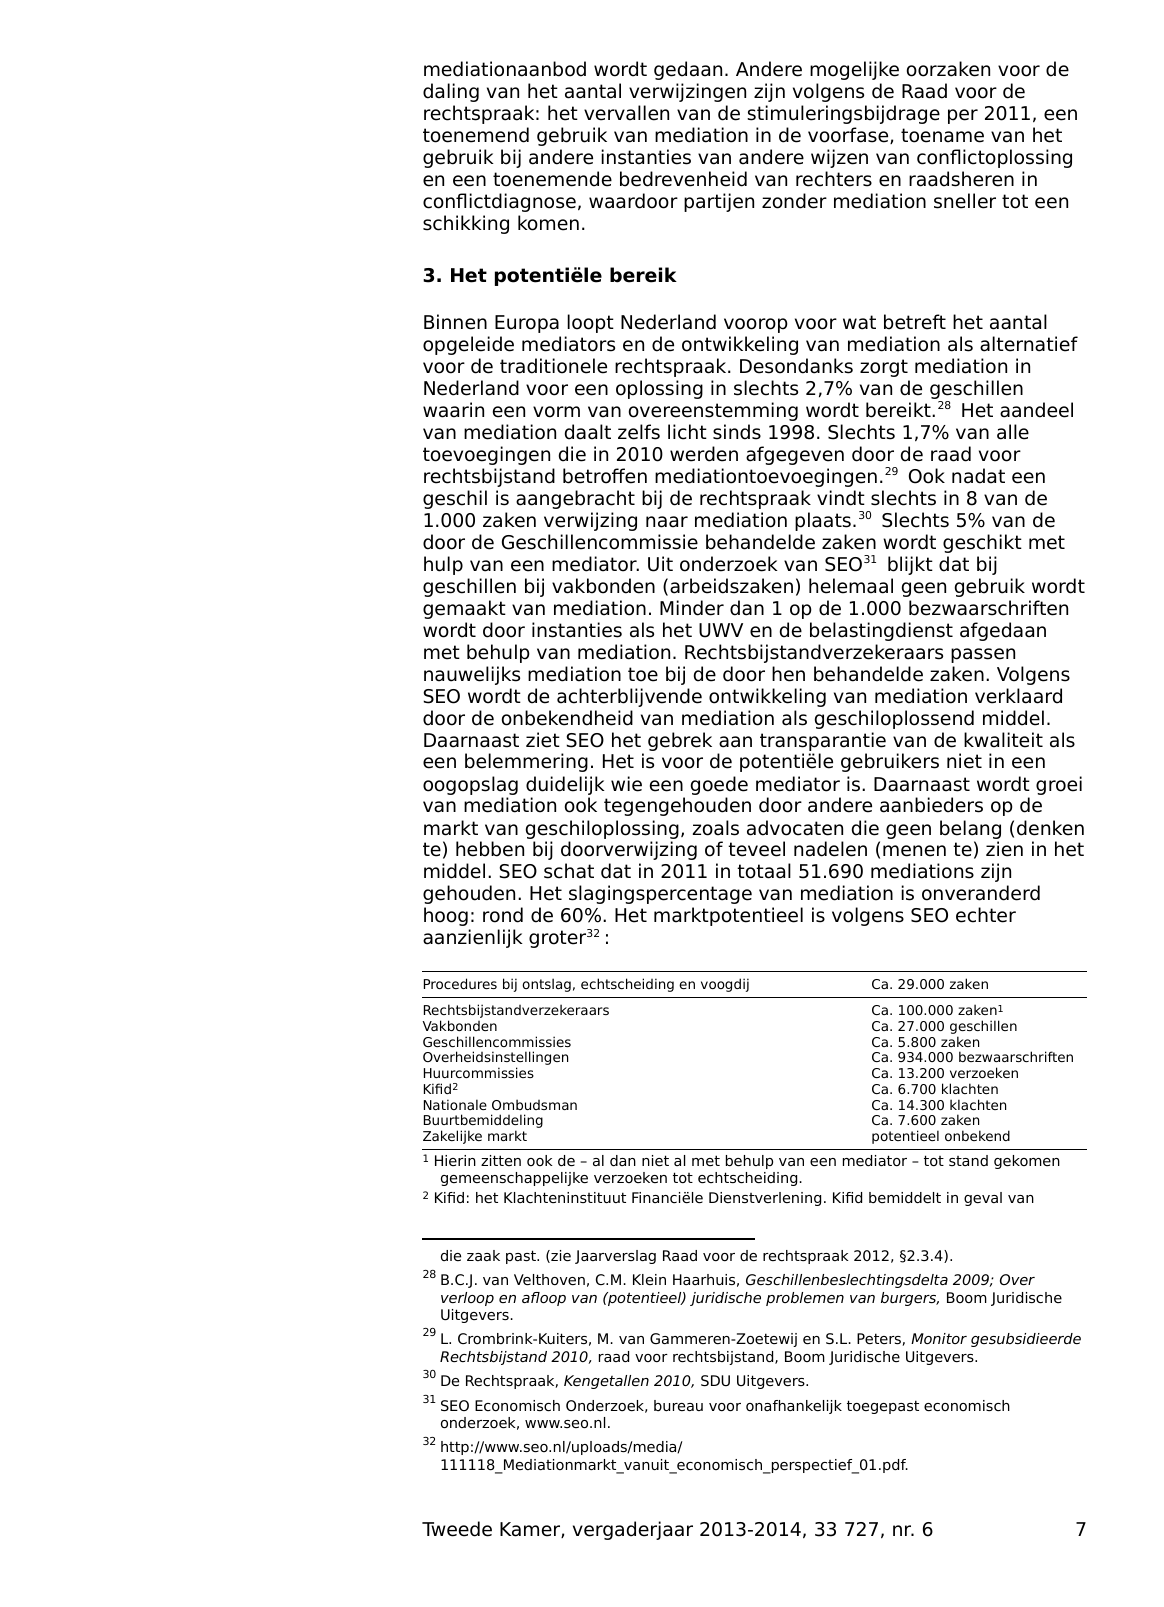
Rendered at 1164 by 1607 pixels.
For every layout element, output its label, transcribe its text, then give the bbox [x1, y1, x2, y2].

text SEO Economisch Onderzoek, bureau voor onafhankelijk toegepast economisch onderzoek, www.seo.nl. [422, 1393, 1087, 1432]
table_cell potentieel onbekend [865, 1129, 1087, 1149]
table_cell Ca. 13.200 verzoeken [865, 1066, 1087, 1082]
table_cell Nationale Ombudsman [422, 1098, 865, 1113]
table_cell Huurcommissies [422, 1066, 865, 1082]
text mediationaanbod wordt gedaan. Andere mogelijke oorzaken voor de daling van het aantal verwijzingen zijn volgens de Raad voor de rechtspraak: het vervallen van de stimuleringsbijdrage per 2011, een toenemend gebruik van mediation in de voorfase, toename van het gebruik bij andere instanties van andere wijzen van conflictoplossing en een toenemende bedrevenheid van rechters en raadsheren in conflictdiagnose, waardoor partijen zonder mediation sneller tot een schikking komen. [422, 59, 1087, 235]
table_header Procedures bij ontslag, echtscheiding en voogdij [422, 972, 865, 997]
table_cell Ca. 934.000 bezwaarschriften [865, 1050, 1087, 1066]
subtitle 3. Het potentiële bereik [422, 265, 1087, 287]
table_cell Ca. 5.800 zaken [865, 1035, 1087, 1050]
table_header Ca. 29.000 zaken [865, 972, 1087, 997]
table_cell Rechtsbijstandverzekeraars [422, 998, 865, 1019]
table_cell Ca. 6.700 klachten [865, 1082, 1087, 1097]
table_cell Ca. 14.300 klachten [865, 1098, 1087, 1113]
table_cell 1 Hierin zitten ook de – al dan niet al met behulp van een mediator – tot stand gekomen gemeenschappelijke verzoeken tot echtscheiding. 2 Kifid: het Klachteninstituut Financiële Dienstverlening. Kifid bemiddelt in geval van [422, 1150, 1087, 1207]
table_cell Buurtbemiddeling [422, 1113, 865, 1129]
text Binnen Europa loopt Nederland voorop voor wat betreft het aantal opgeleide mediators en de ontwikkeling van mediation als alternatief voor de traditionele rechtspraak. Desondanks zorgt mediation in Nederland voor een oplossing in slechts 2,7% van de geschillen waarin een vorm van overeenstemming wordt bereikt. Het aandeel van mediation daalt zelfs licht sinds 1998. Slechts 1,7% van alle toevoegingen die in 2010 werden afgegeven door de raad voor rechtsbijstand betroffen mediationtoevoegingen. Ook nadat een geschil is aangebracht bij de rechtspraak vindt slechts in 8 van de 1.000 zaken verwijzing naar mediation plaats. Slechts 5% van de door de Geschillencommissie behandelde zaken wordt geschikt met hulp van een mediator. Uit onderzoek van SEO blijkt dat bij geschillen bij vakbonden (arbeidszaken) helemaal geen gebruik wordt gemaakt van mediation. Minder dan 1 op de 1.000 bezwaarschriften wordt door instanties als het UWV en de belastingdienst afgedaan met behulp van mediation. Rechtsbijstandverzekeraars passen nauwelijks mediation toe bij de door hen behandelde zaken. Volgens SEO wordt de achterblijvende ontwikkeling van mediation verklaard door de onbekendheid van mediation als geschiloplossend middel. Daarnaast ziet SEO het gebrek aan transparantie van de kwaliteit als een belemmering. Het is voor de potentiële gebruikers niet in een oogopslag duidelijk wie een goede mediator is. Daarnaast wordt groei van mediation ook tegengehouden door andere aanbieders op de markt van geschiloplossing, zoals advocaten die geen belang (denken te) hebben bij doorverwijzing of teveel nadelen (menen te) zien in het middel. SEO schat dat in 2011 in totaal 51.690 mediations zijn gehouden. Het slagingspercentage van mediation is onveranderd hoog: rond de 60%. Het marktpotentieel is volgens SEO echter aanzienlijk groter: [422, 312, 1087, 949]
text B.C.J. van Velthoven, C.M. Klein Haarhuis, Geschillenbeslechtingsdelta 2009; Over verloop en afloop van (potentieel) juridische problemen van burgers, Boom Juridische Uitgevers. [422, 1268, 1087, 1324]
table_cell Overheidsinstellingen [422, 1050, 865, 1066]
table_cell Ca. 27.000 geschillen [865, 1019, 1087, 1034]
table_cell Vakbonden [422, 1019, 865, 1034]
text De Rechtspraak, Kengetallen 2010, SDU Uitgevers. [422, 1368, 1087, 1391]
table_cell Geschillencommissies [422, 1035, 865, 1050]
table_cell Kifid2 [422, 1082, 865, 1097]
table_cell Ca. 100.000 zaken1 [865, 998, 1087, 1019]
table_cell Ca. 7.600 zaken [865, 1113, 1087, 1129]
text http://www.seo.nl/uploads/media/111118_Mediationmarkt_vanuit_economisch_perspectief_01.pdf. [422, 1435, 1087, 1474]
table_cell Zakelijke markt [422, 1129, 865, 1149]
text die zaak past. (zie Jaarverslag Raad voor de rechtspraak 2012, §2.3.4). [422, 1248, 1087, 1265]
text L. Crombrink-Kuiters, M. van Gammeren-Zoetewij en S.L. Peters, Monitor gesubsidieerde Rechtsbijstand 2010, raad voor rechtsbijstand, Boom Juridische Uitgevers. [422, 1327, 1087, 1366]
